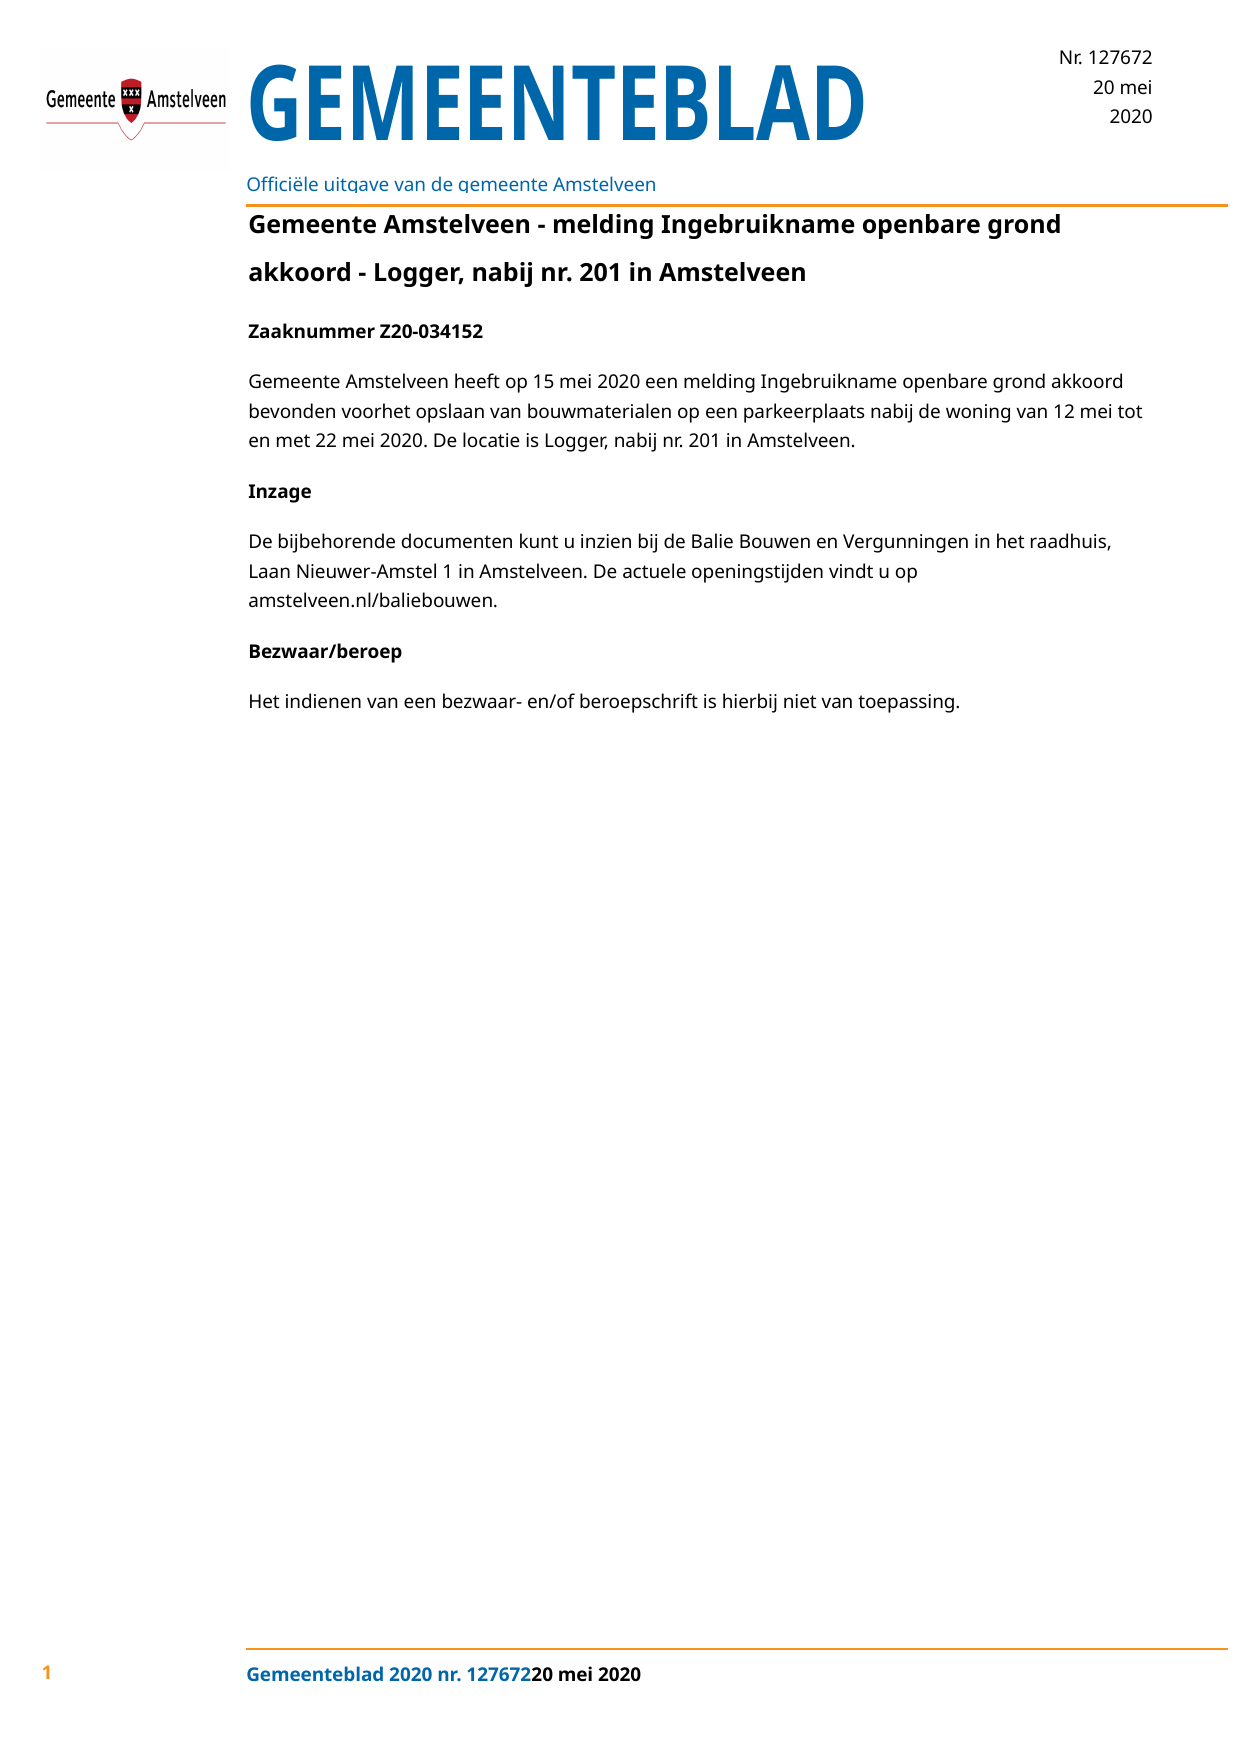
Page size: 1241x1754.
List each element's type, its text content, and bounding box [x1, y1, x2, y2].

text Het indienen van een bezwaar- en/of beroepschrift is hierbij niet van toepassing. [248, 688, 1152, 714]
text Gemeente Amstelveen heeft op 15 mei 2020 een melding Ingebruikname openbare grond akkoord bevonden voorhet opslaan van bouwmaterialen op een parkeerplaats nabij de woning van 12 mei tot en met 22 mei 2020. De locatie is Logger, nabij nr. 201 in Amstelveen. [248, 368, 1152, 453]
text Bezwaar/beroep [248, 638, 1152, 664]
text Inzage [248, 478, 1152, 504]
picture [41, 47, 231, 172]
text De bijbehorende documenten kunt u inzien bij de Balie Bouwen en Vergunningen in het raadhuis, Laan Nieuwer-Amstel 1 in Amstelveen. De actuele openingstijden vindt u op amstelveen.nl/baliebouwen. [248, 528, 1152, 613]
text Gemeente Amstelveen - melding Ingebruikname openbare grond akkoord - Logger, nabij nr. 201 in Amstelveen [248, 207, 1152, 288]
text Zaaknummer Z20-034152 [248, 318, 1152, 344]
